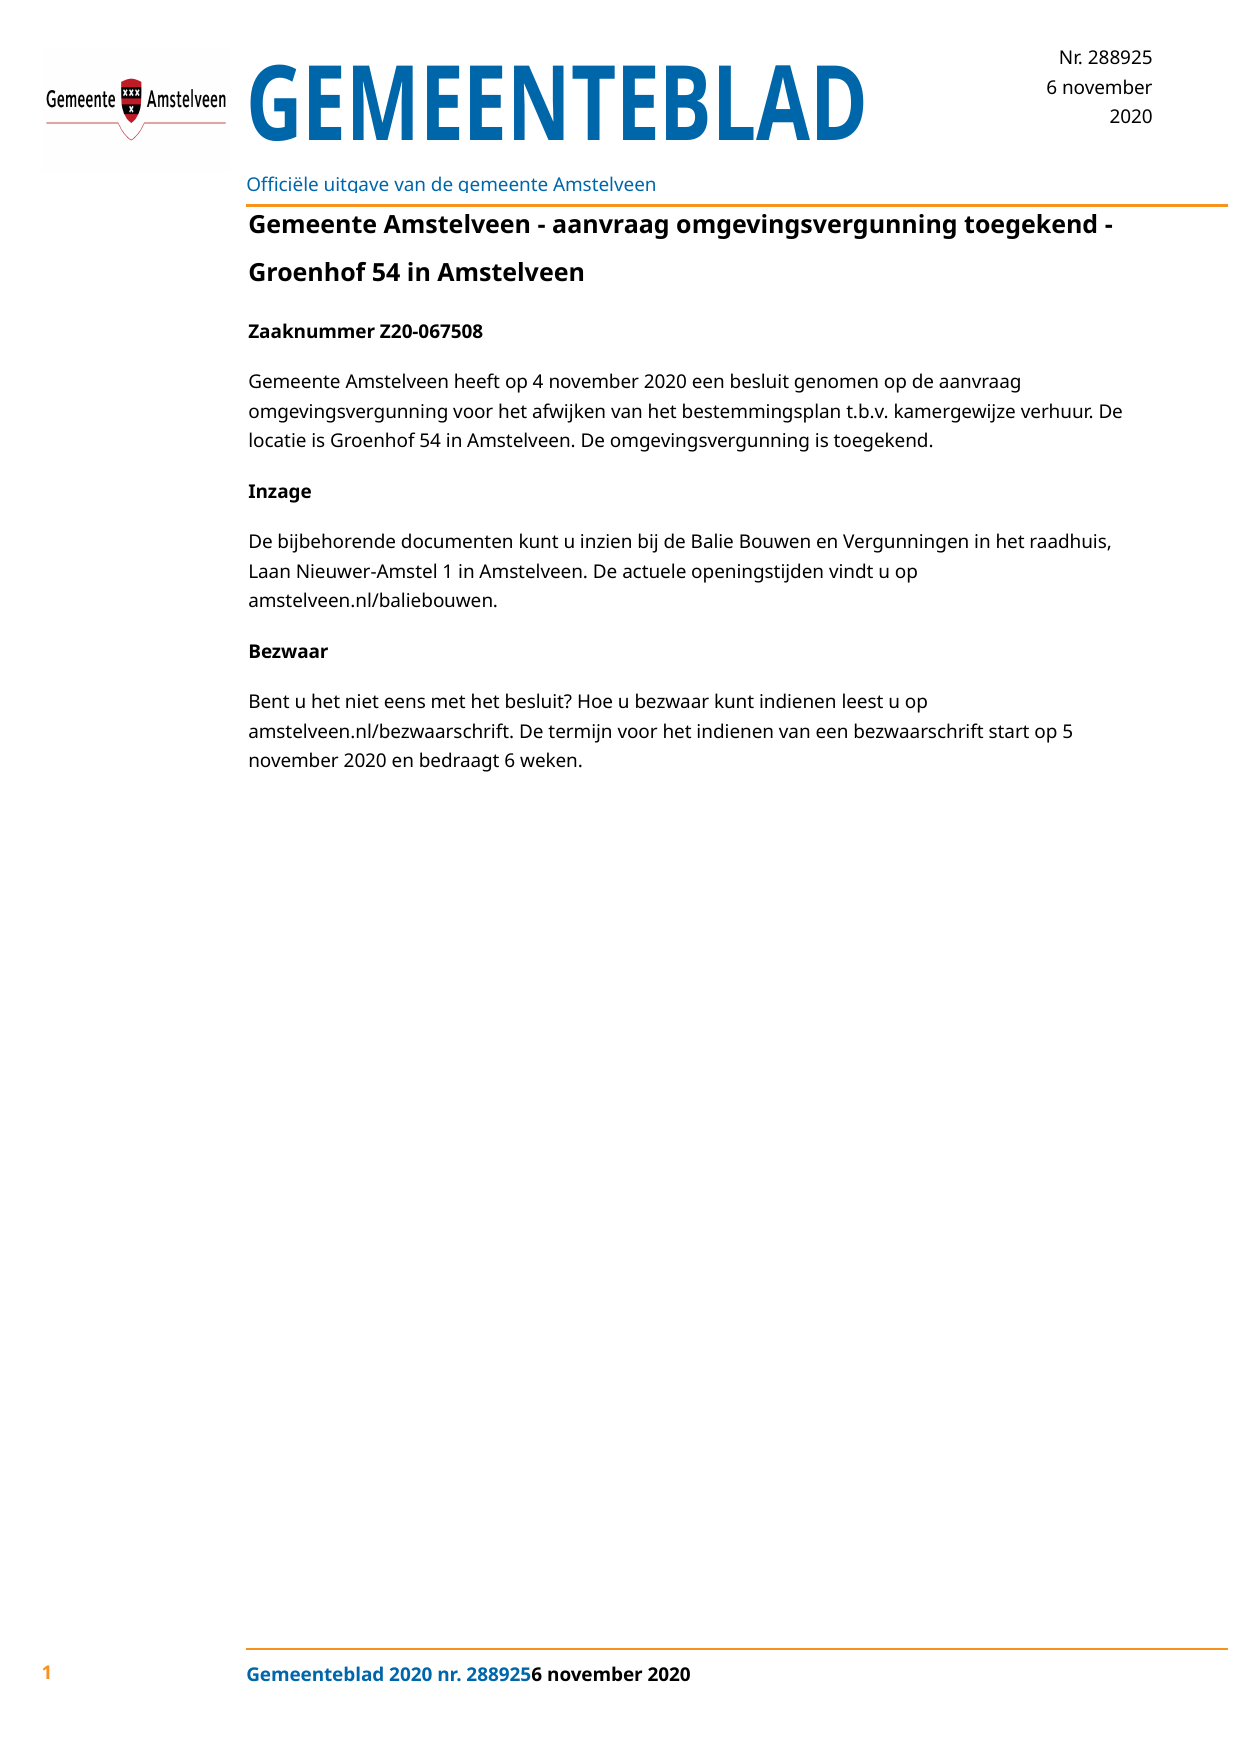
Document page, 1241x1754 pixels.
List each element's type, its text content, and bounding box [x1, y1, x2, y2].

picture [41, 47, 231, 172]
text Inzage [248, 478, 1152, 504]
text Gemeente Amstelveen - aanvraag omgevingsvergunning toegekend - Groenhof 54 in Amstelveen [248, 207, 1152, 288]
text Bent u het niet eens met het besluit? Hoe u bezwaar kunt indienen leest u op amstelveen.nl/bezwaarschrift. De termijn voor het indienen van een bezwaarschrift start op 5 november 2020 en bedraagt 6 weken. [248, 688, 1152, 773]
text Gemeente Amstelveen heeft op 4 november 2020 een besluit genomen op de aanvraag omgevingsvergunning voor het afwijken van het bestemmingsplan t.b.v. kamergewijze verhuur. De locatie is Groenhof 54 in Amstelveen. De omgevingsvergunning is toegekend. [248, 368, 1152, 453]
text Zaaknummer Z20-067508 [248, 318, 1152, 344]
text De bijbehorende documenten kunt u inzien bij de Balie Bouwen en Vergunningen in het raadhuis, Laan Nieuwer-Amstel 1 in Amstelveen. De actuele openingstijden vindt u op amstelveen.nl/baliebouwen. [248, 528, 1152, 613]
text Bezwaar [248, 638, 1152, 664]
